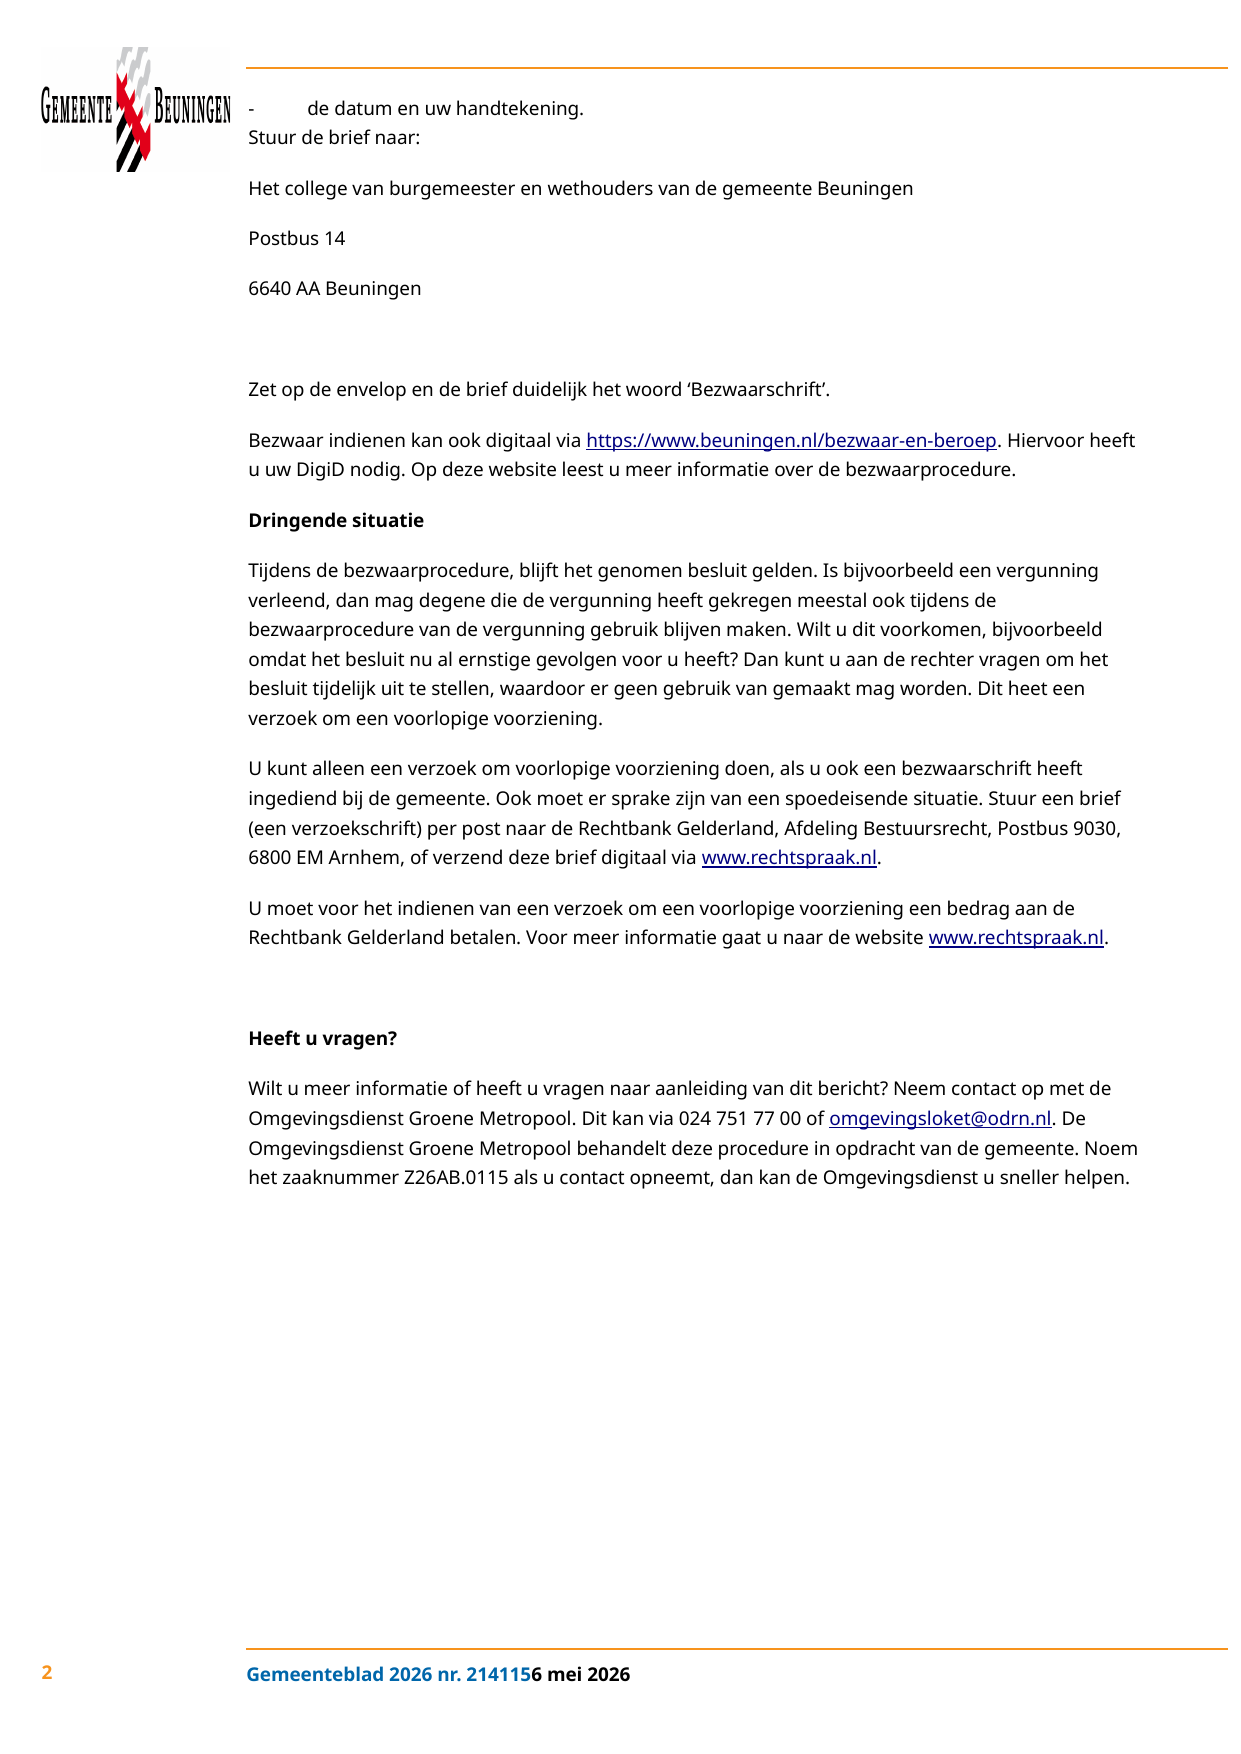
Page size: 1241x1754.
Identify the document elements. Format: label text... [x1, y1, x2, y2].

text 6640 AA Beuningen [248, 276, 1152, 301]
text U kunt alleen een verzoek om voorlopige voorziening doen, als u ook een bezwaarschrift heeft ingediend bij de gemeente. Ook moet er sprake zijn van een spoedeisende situatie. Stuur een brief (een verzoekschrift) per post naar de Rechtbank Gelderland, Afdeling Bestuursrecht, Postbus 9030, 6800 EM Arnhem, of verzend deze brief digitaal via www.rechtspraak.nl. [248, 756, 1152, 870]
text Stuur de brief naar: [248, 124, 1152, 150]
text U moet voor het indienen van een verzoek om een voorlopige voorziening een bedrag aan de Rechtbank Gelderland betalen. Voor meer informatie gaat u naar de website www.rechtspraak.nl. [248, 895, 1152, 950]
text Postbus 14 [248, 225, 1152, 251]
text Heeft u vragen? [248, 1025, 1152, 1051]
list de datum en uw handtekening. [248, 95, 1152, 121]
text Zet op de envelop en de brief duidelijk het woord ‘Bezwaarschrift’. [248, 376, 1152, 402]
text Het college van burgemeester en wethouders van de gemeente Beuningen [248, 175, 1152, 201]
text Wilt u meer informatie of heeft u vragen naar aanleiding van dit bericht? Neem contact op met de Omgevingsdienst Groene Metropool. Dit kan via 024 751 77 00 of omgevingsloket@odrn.nl. De Omgevingsdienst Groene Metropool behandelt deze procedure in opdracht van de gemeente. Noem het zaaknummer Z26AB.0115 als u contact opneemt, dan kan de Omgevingsdienst u sneller helpen. [248, 1076, 1152, 1190]
text Bezwaar indienen kan ook digitaal via https://www.beuningen.nl/bezwaar-en-beroep. Hiervoor heeft u uw DigiD nodig. Op deze website leest u meer informatie over de bezwaarprocedure. [248, 427, 1152, 482]
text Tijdens de bezwaarprocedure, blijft het genomen besluit gelden. Is bijvoorbeeld een vergunning verleend, dan mag degene die de vergunning heeft gekregen meestal ook tijdens de bezwaarprocedure van de vergunning gebruik blijven maken. Wilt u dit voorkomen, bijvoorbeeld omdat het besluit nu al ernstige gevolgen voor u heeft? Dan kunt u aan de rechter vragen om het besluit tijdelijk uit te stellen, waardoor er geen gebruik van gemaakt mag worden. Dit heet een verzoek om een voorlopige voorziening. [248, 557, 1152, 731]
picture [41, 47, 231, 172]
text Dringende situatie [248, 507, 1152, 533]
